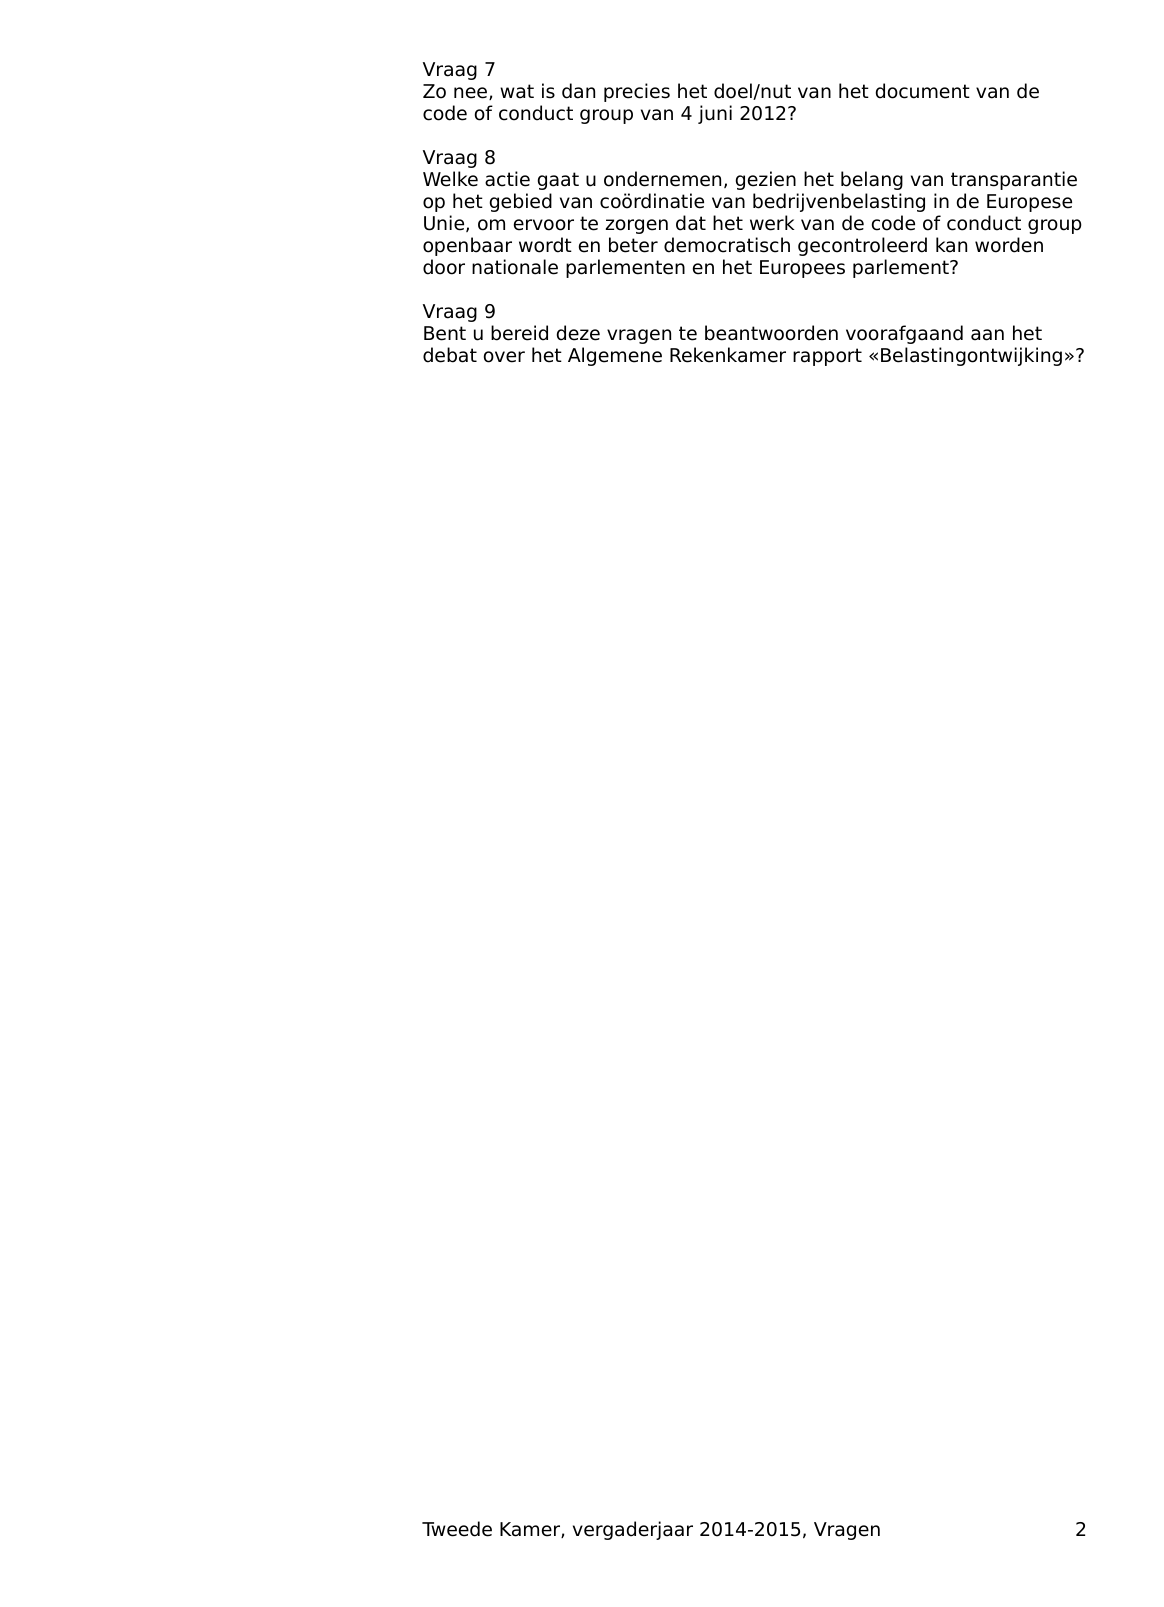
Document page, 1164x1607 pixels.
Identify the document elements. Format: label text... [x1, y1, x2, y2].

text Vraag 7 [422, 59, 1087, 81]
text Vraag 8 [422, 147, 1087, 169]
text Zo nee, wat is dan precies het doel/nut van het document van de code of conduct group van 4 juni 2012? [422, 81, 1087, 125]
text Vraag 9 [422, 301, 1087, 323]
text Welke actie gaat u ondernemen, gezien het belang van transparantie op het gebied van coördinatie van bedrijvenbelasting in de Europese Unie, om ervoor te zorgen dat het werk van de code of conduct group openbaar wordt en beter democratisch gecontroleerd kan worden door nationale parlementen en het Europees parlement? [422, 169, 1087, 279]
text Bent u bereid deze vragen te beantwoorden voorafgaand aan het debat over het Algemene Rekenkamer rapport «Belastingontwijking»? [422, 323, 1087, 367]
